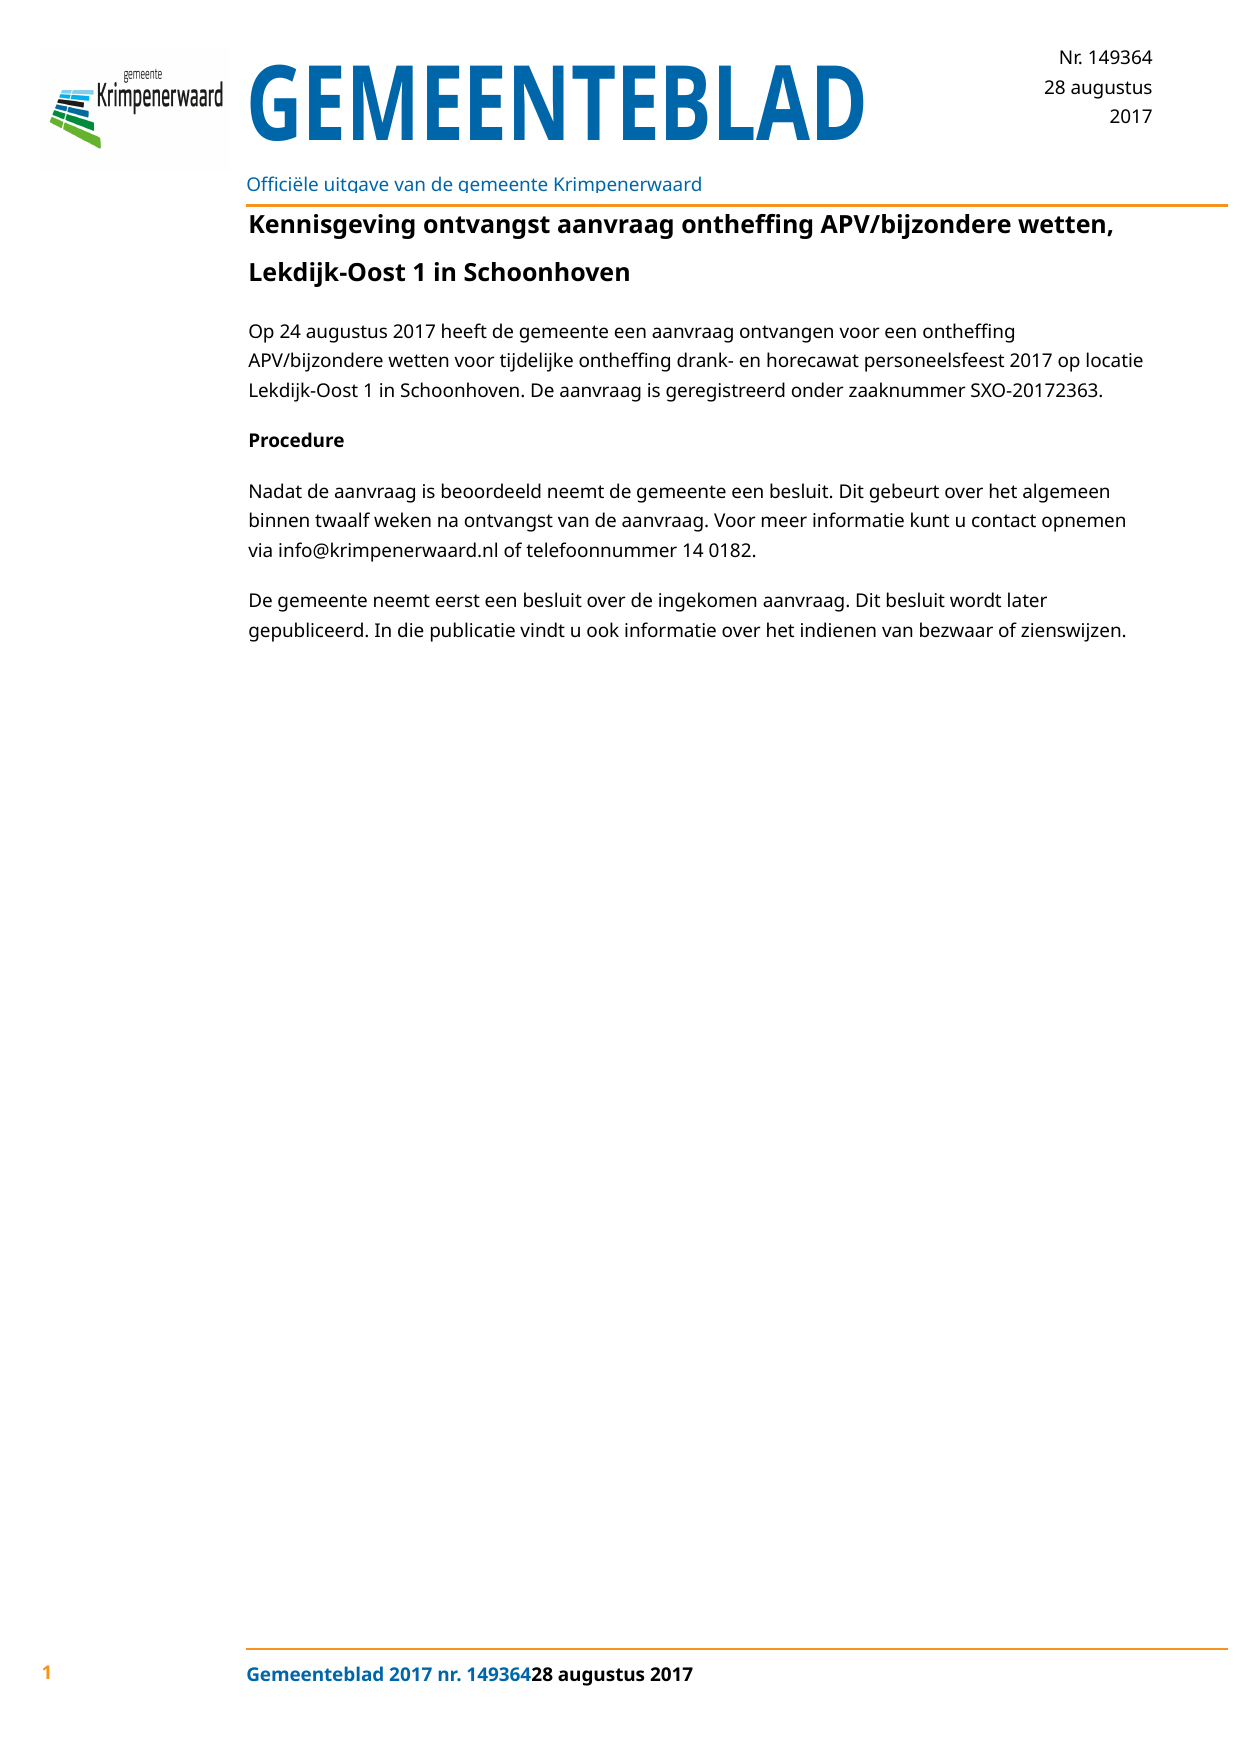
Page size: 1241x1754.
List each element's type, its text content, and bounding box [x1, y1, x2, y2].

picture [41, 47, 231, 172]
text Procedure [248, 427, 1152, 453]
text Op 24 augustus 2017 heeft de gemeente een aanvraag ontvangen voor een ontheffing APV/bijzondere wetten voor tijdelijke ontheffing drank- en horecawat personeelsfeest 2017 op locatie Lekdijk-Oost 1 in Schoonhoven. De aanvraag is geregistreerd onder zaaknummer SXO-20172363. [248, 318, 1152, 403]
text Kennisgeving ontvangst aanvraag ontheffing APV/bijzondere wetten, Lekdijk-Oost 1 in Schoonhoven [248, 207, 1152, 288]
text De gemeente neemt eerst een besluit over de ingekomen aanvraag. Dit besluit wordt later gepubliceerd. In die publicatie vindt u ook informatie over het indienen van bezwaar of zienswijzen. [248, 587, 1152, 643]
text Nadat de aanvraag is beoordeeld neemt de gemeente een besluit. Dit gebeurt over het algemeen binnen twaalf weken na ontvangst van de aanvraag. Voor meer informatie kunt u contact opnemen via info@krimpenerwaard.nl of telefoonnummer 14 0182. [248, 478, 1152, 563]
